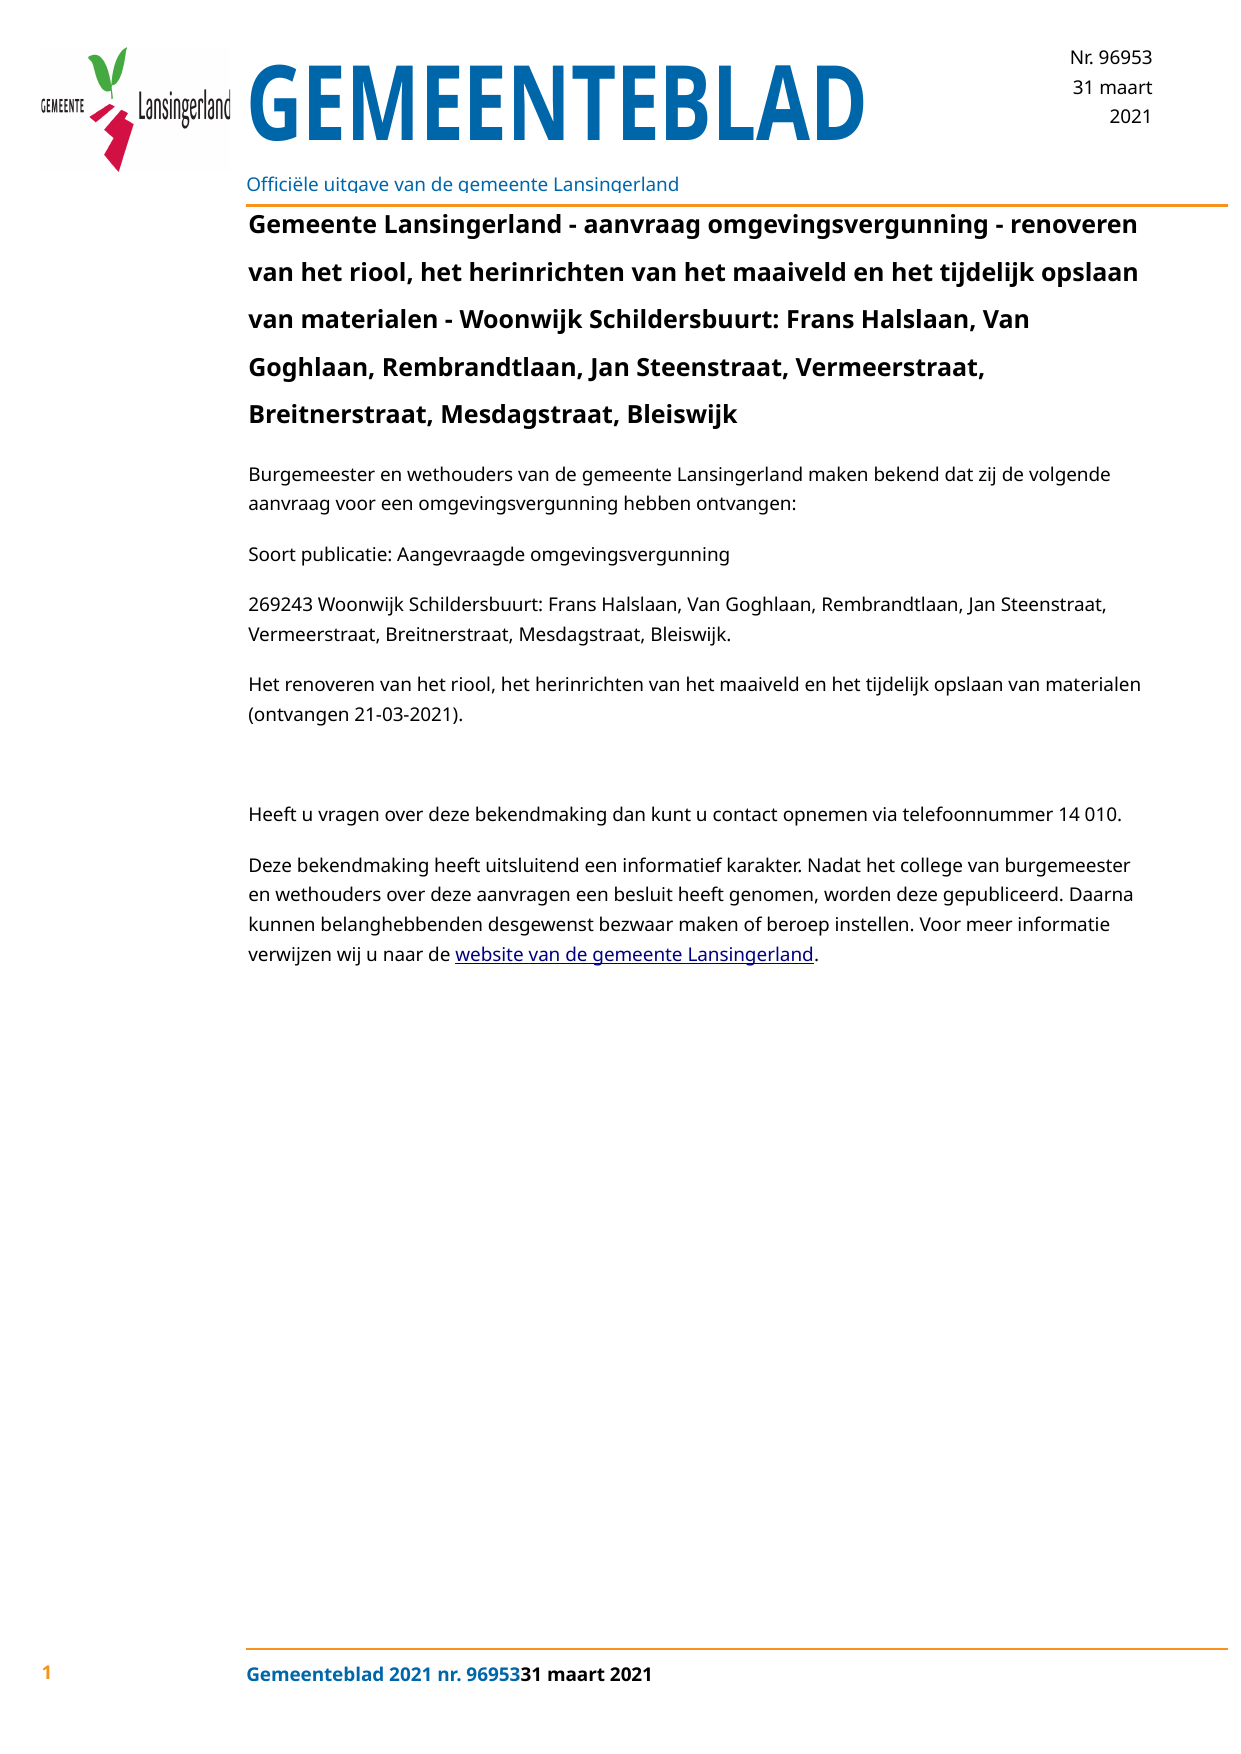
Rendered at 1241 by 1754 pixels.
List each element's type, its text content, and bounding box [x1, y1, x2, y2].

text Burgemeester en wethouders van de gemeente Lansingerland maken bekend dat zij de volgende aanvraag voor een omgevingsvergunning hebben ontvangen: [248, 461, 1152, 516]
text 269243 Woonwijk Schildersbuurt: Frans Halslaan, Van Goghlaan, Rembrandtlaan, Jan Steenstraat, Vermeerstraat, Breitnerstraat, Mesdagstraat, Bleiswijk. [248, 591, 1152, 646]
text Het renoveren van het riool, het herinrichten van het maaiveld en het tijdelijk opslaan van materialen (ontvangen 21-03-2021). [248, 671, 1152, 726]
text Heeft u vragen over deze bekendmaking dan kunt u contact opnemen via telefoonnummer 14 010. [248, 802, 1152, 827]
text Deze bekendmaking heeft uitsluitend een informatief karakter. Nadat het college van burgemeester en wethouders over deze aanvragen een besluit heeft genomen, worden deze gepubliceerd. Daarna kunnen belanghebbenden desgewenst bezwaar maken of beroep instellen. Voor meer informatie verwijzen wij u naar de website van de gemeente Lansingerland. [248, 852, 1152, 966]
picture [41, 47, 231, 172]
text Soort publicatie: Aangevraagde omgevingsvergunning [248, 541, 1152, 566]
text Gemeente Lansingerland - aanvraag omgevingsvergunning - renoveren van het riool, het herinrichten van het maaiveld en het tijdelijk opslaan van materialen - Woonwijk Schildersbuurt: Frans Halslaan, Van Goghlaan, Rembrandtlaan, Jan Steenstraat, Vermeerstraat, Breitnerstraat, Mesdagstraat, Bleiswijk [248, 207, 1152, 431]
